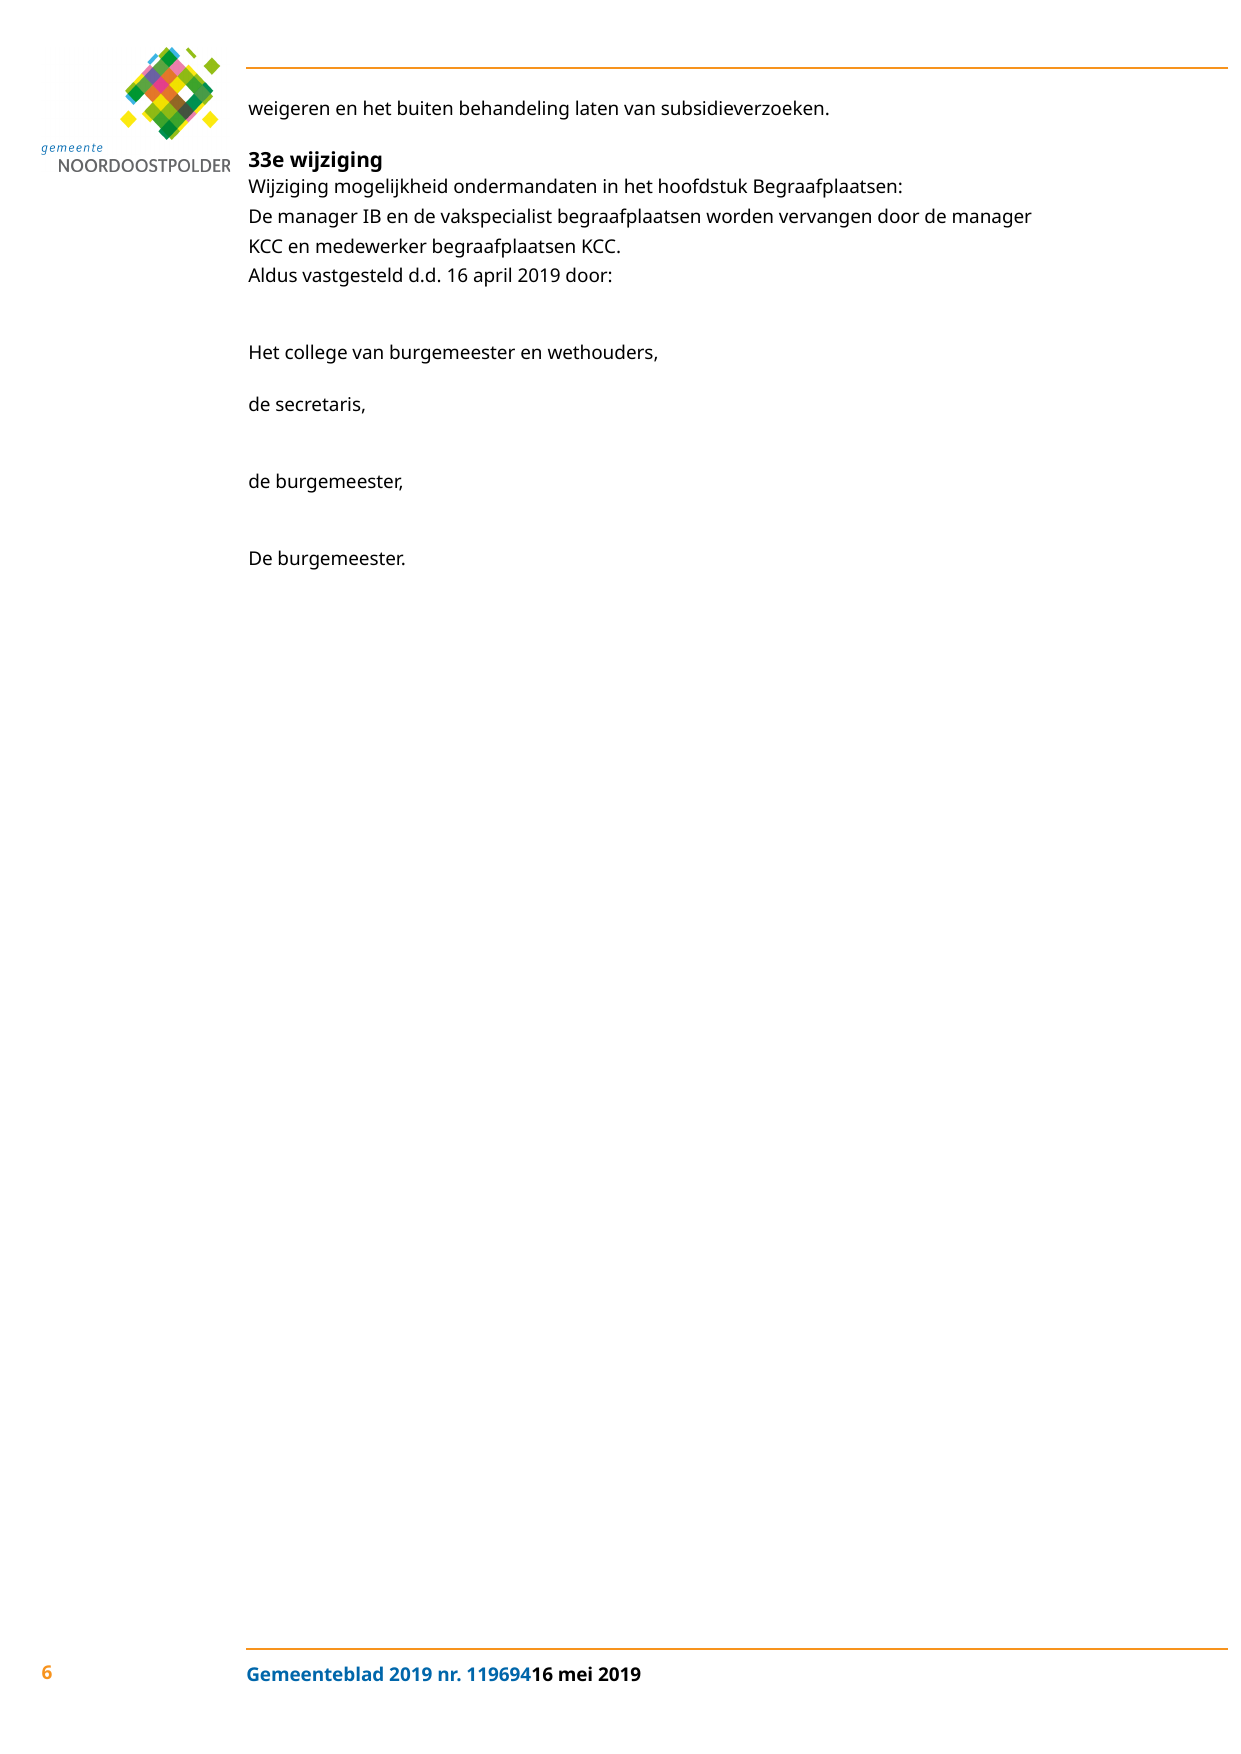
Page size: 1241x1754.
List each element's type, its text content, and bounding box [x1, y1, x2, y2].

text de secretaris, [248, 391, 1152, 417]
text KCC en medewerker begraafplaatsen KCC. [248, 233, 1152, 258]
text Wijziging mogelijkheid ondermandaten in het hoofdstuk Begraafplaatsen: [248, 174, 1152, 199]
text Aldus vastgesteld d.d. 16 april 2019 door: [248, 262, 1152, 288]
text De manager IB en de vakspecialist begraafplaatsen worden vervangen door de manager [248, 203, 1152, 229]
picture [41, 47, 231, 172]
text weigeren en het buiten behandeling laten van subsidieverzoeken. [248, 95, 1152, 121]
text Het college van burgemeester en wethouders, [248, 339, 1152, 365]
text 33e wijziging [248, 145, 1152, 174]
text de burgemeester, [248, 468, 1152, 494]
text De burgemeester. [248, 545, 1152, 571]
